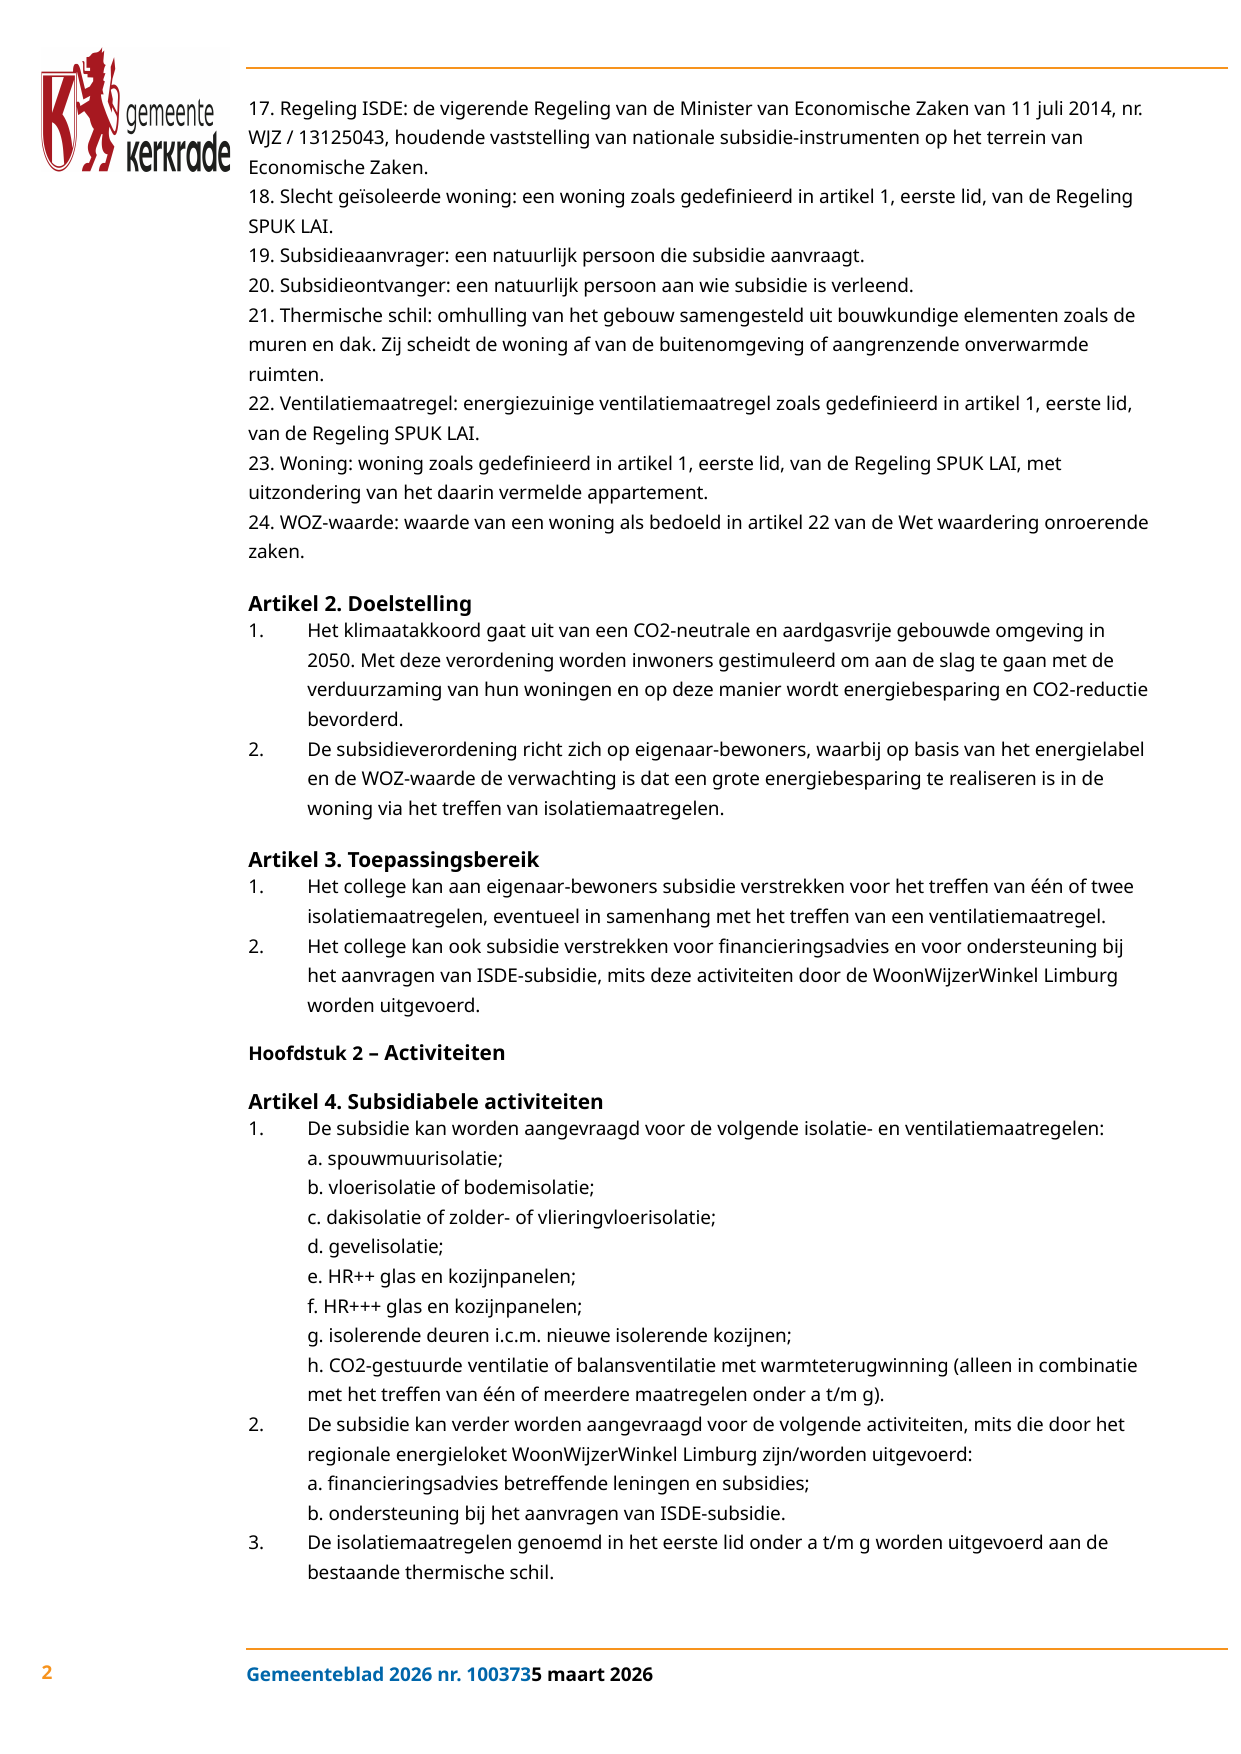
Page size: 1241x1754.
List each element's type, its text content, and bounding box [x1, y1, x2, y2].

list De subsidie kan worden aangevraagd voor de volgende isolatie- en ventilatiemaatregelen: [248, 1115, 1152, 1141]
list c. dakisolatie of zolder- of vlieringvloerisolatie; [248, 1204, 1152, 1230]
text Hoofdstuk 2 – Activiteiten [248, 1038, 1152, 1066]
text 24. WOZ-waarde: waarde van een woning als bedoeld in artikel 22 van de Wet waardering onroerende zaken. [248, 509, 1152, 564]
text 20. Subsidieontvanger: een natuurlijk persoon aan wie subsidie is verleend. [248, 272, 1152, 298]
list Het college kan ook subsidie verstrekken voor financieringsadvies en voor ondersteuning bij het aanvragen van ISDE-subsidie, mits deze activiteiten door de WoonWijzerWinkel Limburg worden uitgevoerd. [248, 933, 1152, 1018]
list f. HR+++ glas en kozijnpanelen; [248, 1293, 1152, 1319]
text Artikel 2. Doelstelling [248, 589, 1152, 617]
text 22. Ventilatiemaatregel: energiezuinige ventilatiemaatregel zoals gedefinieerd in artikel 1, eerste lid, van de Regeling SPUK LAI. [248, 391, 1152, 446]
text 21. Thermische schil: omhulling van het gebouw samengesteld uit bouwkundige elementen zoals de muren en dak. Zij scheidt de woning af van de buitenomgeving of aangrenzende onverwarmde ruimten. [248, 302, 1152, 387]
list Het klimaatakkoord gaat uit van een CO2-neutrale en aardgasvrije gebouwde omgeving in 2050. Met deze verordening worden inwoners gestimuleerd om aan de slag te gaan met de verduurzaming van hun woningen en op deze manier wordt energiebesparing en CO2-reductie bevorderd. [248, 617, 1152, 732]
picture [41, 47, 231, 172]
list d. gevelisolatie; [248, 1234, 1152, 1259]
list De subsidieverordening richt zich op eigenaar-bewoners, waarbij op basis van het energielabel en de WOZ-waarde de verwachting is dat een grote energiebesparing te realiseren is in de woning via het treffen van isolatiemaatregelen. [248, 736, 1152, 821]
text 18. Slecht geïsoleerde woning: een woning zoals gedefinieerd in artikel 1, eerste lid, van de Regeling SPUK LAI. [248, 183, 1152, 239]
text 19. Subsidieaanvrager: een natuurlijk persoon die subsidie aanvraagt. [248, 243, 1152, 268]
list g. isolerende deuren i.c.m. nieuwe isolerende kozijnen; [248, 1322, 1152, 1348]
text 17. Regeling ISDE: de vigerende Regeling van de Minister van Economische Zaken van 11 juli 2014, nr. WJZ / 13125043, houdende vaststelling van nationale subsidie-instrumenten op het terrein van Economische Zaken. [248, 95, 1152, 180]
list b. ondersteuning bij het aanvragen van ISDE-subsidie. [248, 1500, 1152, 1526]
text 23. Woning: woning zoals gedefinieerd in artikel 1, eerste lid, van de Regeling SPUK LAI, met uitzondering van het daarin vermelde appartement. [248, 450, 1152, 505]
text Artikel 4. Subsidiabele activiteiten [248, 1087, 1152, 1115]
list De subsidie kan verder worden aangevraagd voor de volgende activiteiten, mits die door het regionale energieloket WoonWijzerWinkel Limburg zijn/worden uitgevoerd: [248, 1411, 1152, 1467]
list De isolatiemaatregelen genoemd in het eerste lid onder a t/m g worden uitgevoerd aan de bestaande thermische schil. [248, 1529, 1152, 1585]
list a. spouwmuurisolatie; [248, 1145, 1152, 1171]
text Artikel 3. Toepassingsbereik [248, 845, 1152, 874]
list h. CO2-gestuurde ventilatie of balansventilatie met warmteterugwinning (alleen in combinatie met het treffen van één of meerdere maatregelen onder a t/m g). [248, 1352, 1152, 1407]
list e. HR++ glas en kozijnpanelen; [248, 1263, 1152, 1289]
list Het college kan aan eigenaar-bewoners subsidie verstrekken voor het treffen van één of twee isolatiemaatregelen, eventueel in samenhang met het treffen van een ventilatiemaatregel. [248, 874, 1152, 929]
list a. financieringsadvies betreffende leningen en subsidies; [248, 1470, 1152, 1496]
list b. vloerisolatie of bodemisolatie; [248, 1174, 1152, 1200]
